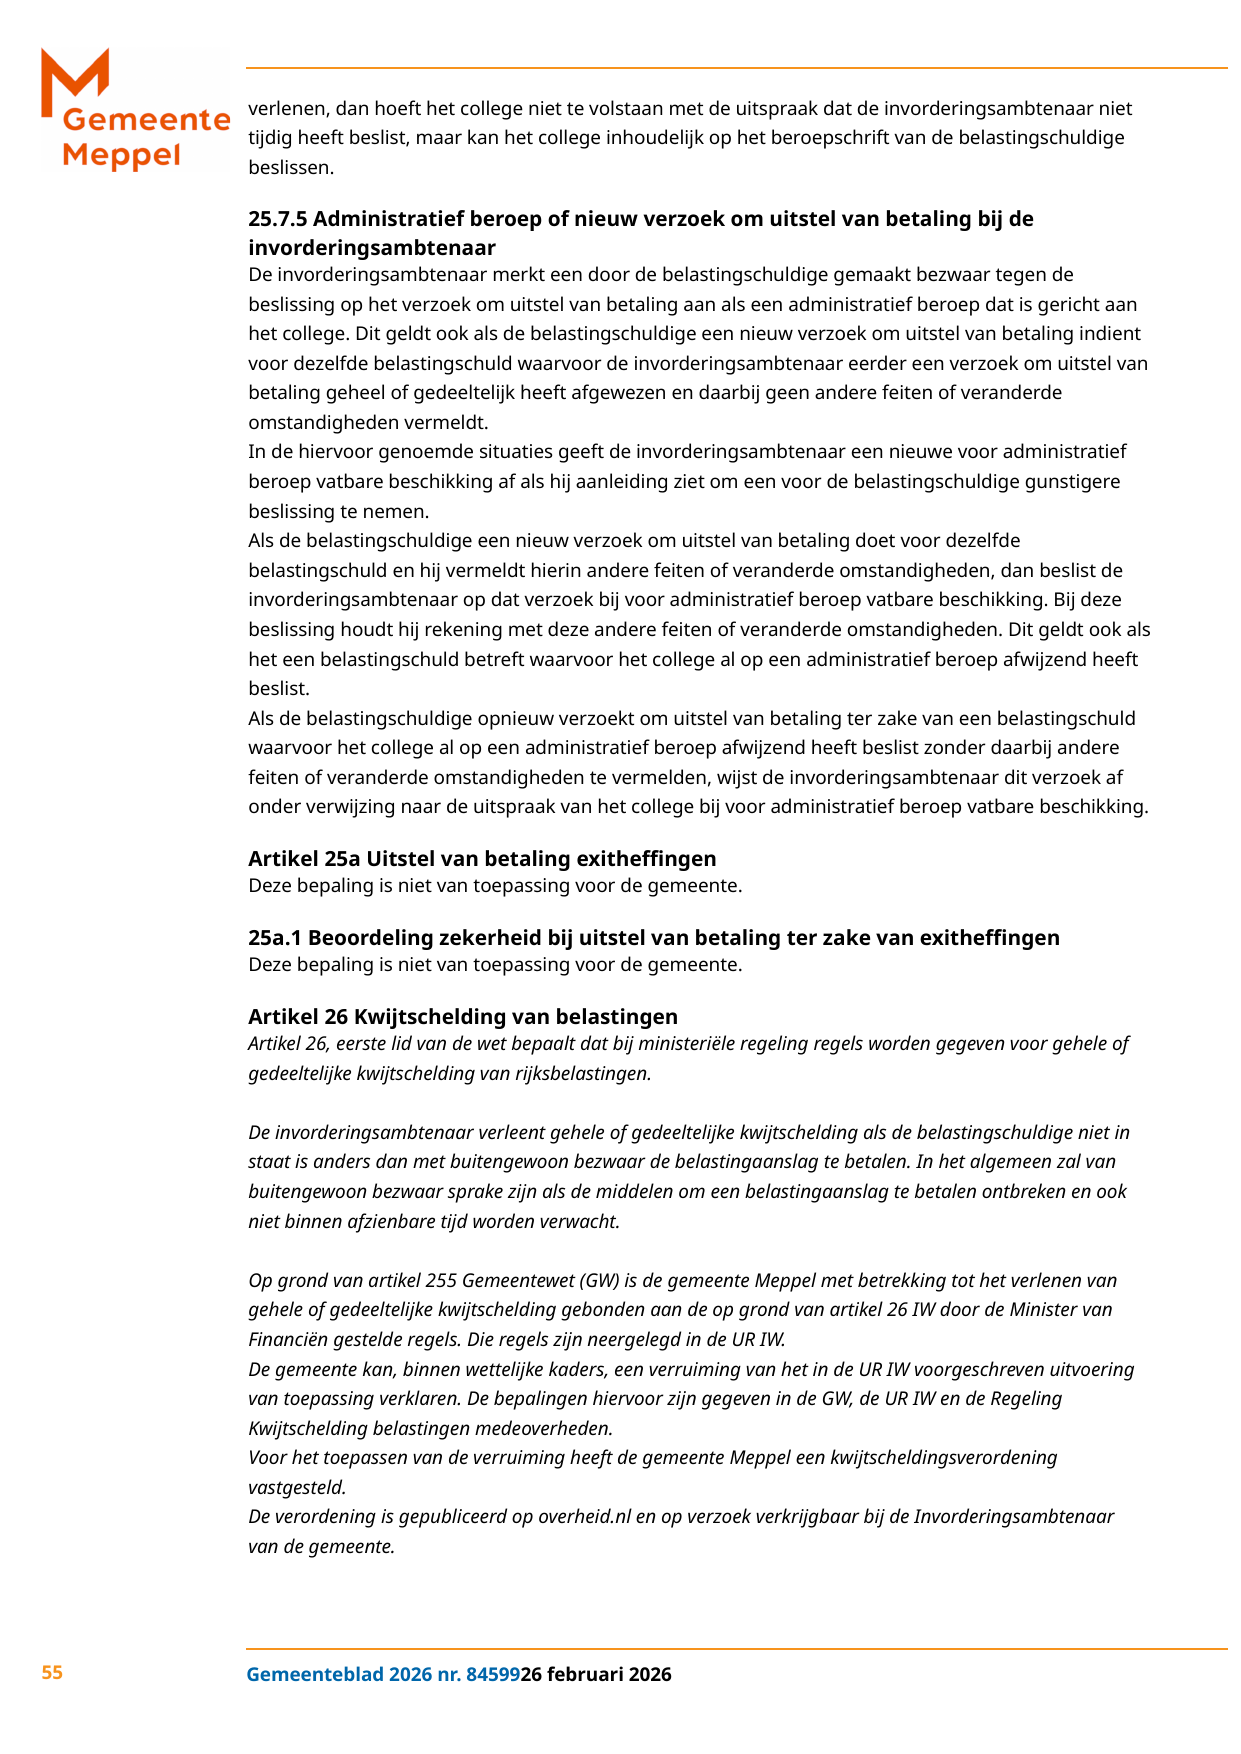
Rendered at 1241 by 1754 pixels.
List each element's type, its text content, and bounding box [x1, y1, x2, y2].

text Artikel 26, eerste lid van de wet bepaalt dat bij ministeriële regeling regels worden gegeven voor gehele of gedeeltelijke kwijtschelding van rijksbelastingen. [248, 1030, 1152, 1086]
text Deze bepaling is niet van toepassing voor de gemeente. [248, 873, 1152, 898]
text verlenen, dan hoeft het college niet te volstaan met de uitspraak dat de invorderingsambtenaar niet tijdig heeft beslist, maar kan het college inhoudelijk op het beroepschrift van de belastingschuldige beslissen. [248, 95, 1152, 180]
text Op grond van artikel 255 Gemeentewet (GW) is de gemeente Meppel met betrekking tot het verlenen van gehele of gedeeltelijke kwijtschelding gebonden aan de op grond van artikel 26 IW door de Minister van Financiën gestelde regels. Die regels zijn neergelegd in de UR IW. [248, 1267, 1152, 1352]
text Artikel 25a Uitstel van betaling exitheffingen [248, 844, 1152, 873]
text Als de belastingschuldige een nieuw verzoek om uitstel van betaling doet voor dezelfde belastingschuld en hij vermeldt hierin andere feiten of veranderde omstandigheden, dan beslist de invorderingsambtenaar op dat verzoek bij voor administratief beroep vatbare beschikking. Bij deze beslissing houdt hij rekening met deze andere feiten of veranderde omstandigheden. Dit geldt ook als het een belastingschuld betreft waarvoor het college al op een administratief beroep afwijzend heeft beslist. [248, 527, 1152, 701]
text De gemeente kan, binnen wettelijke kaders, een verruiming van het in de UR IW voorgeschreven uitvoering van toepassing verklaren. De bepalingen hiervoor zijn gegeven in de GW, de UR IW en de Regeling Kwijtschelding belastingen medeoverheden. [248, 1356, 1152, 1441]
text De invorderingsambtenaar verleent gehele of gedeeltelijke kwijtschelding als de belastingschuldige niet in staat is anders dan met buitengewoon bezwaar de belastingaanslag te betalen. In het algemeen zal van buitengewoon bezwaar sprake zijn als de middelen om een belastingaanslag te betalen ontbreken en ook niet binnen afzienbare tijd worden verwacht. [248, 1119, 1152, 1233]
text Voor het toepassen van de verruiming heeft de gemeente Meppel een kwijtscheldingsverordening vastgesteld. [248, 1444, 1152, 1500]
text Als de belastingschuldige opnieuw verzoekt om uitstel van betaling ter zake van een belastingschuld waarvoor het college al op een administratief beroep afwijzend heeft beslist zonder daarbij andere feiten of veranderde omstandigheden te vermelden, wijst de invorderingsambtenaar dit verzoek af onder verwijzing naar de uitspraak van het college bij voor administratief beroep vatbare beschikking. [248, 705, 1152, 819]
text De invorderingsambtenaar merkt een door de belastingschuldige gemaakt bezwaar tegen de beslissing op het verzoek om uitstel van betaling aan als een administratief beroep dat is gericht aan het college. Dit geldt ook als de belastingschuldige een nieuw verzoek om uitstel van betaling indient voor dezelfde belastingschuld waarvoor de invorderingsambtenaar eerder een verzoek om uitstel van betaling geheel of gedeeltelijk heeft afgewezen en daarbij geen andere feiten of veranderde omstandigheden vermeldt. [248, 261, 1152, 435]
text De verordening is gepubliceerd op overheid.nl en op verzoek verkrijgbaar bij de Invorderingsambtenaar van de gemeente. [248, 1504, 1152, 1559]
picture [41, 47, 231, 172]
text In de hiervoor genoemde situaties geeft de invorderingsambtenaar een nieuwe voor administratief beroep vatbare beschikking af als hij aanleiding ziet om een voor de belastingschuldige gunstigere beslissing te nemen. [248, 439, 1152, 524]
text 25a.1 Beoordeling zekerheid bij uitstel van betaling ter zake van exitheffingen [248, 923, 1152, 951]
text Deze bepaling is niet van toepassing voor de gemeente. [248, 951, 1152, 977]
text 25.7.5 Administratief beroep of nieuw verzoek om uitstel van betaling bij de invorderingsambtenaar [248, 204, 1152, 261]
text Artikel 26 Kwijtschelding van belastingen [248, 1002, 1152, 1030]
